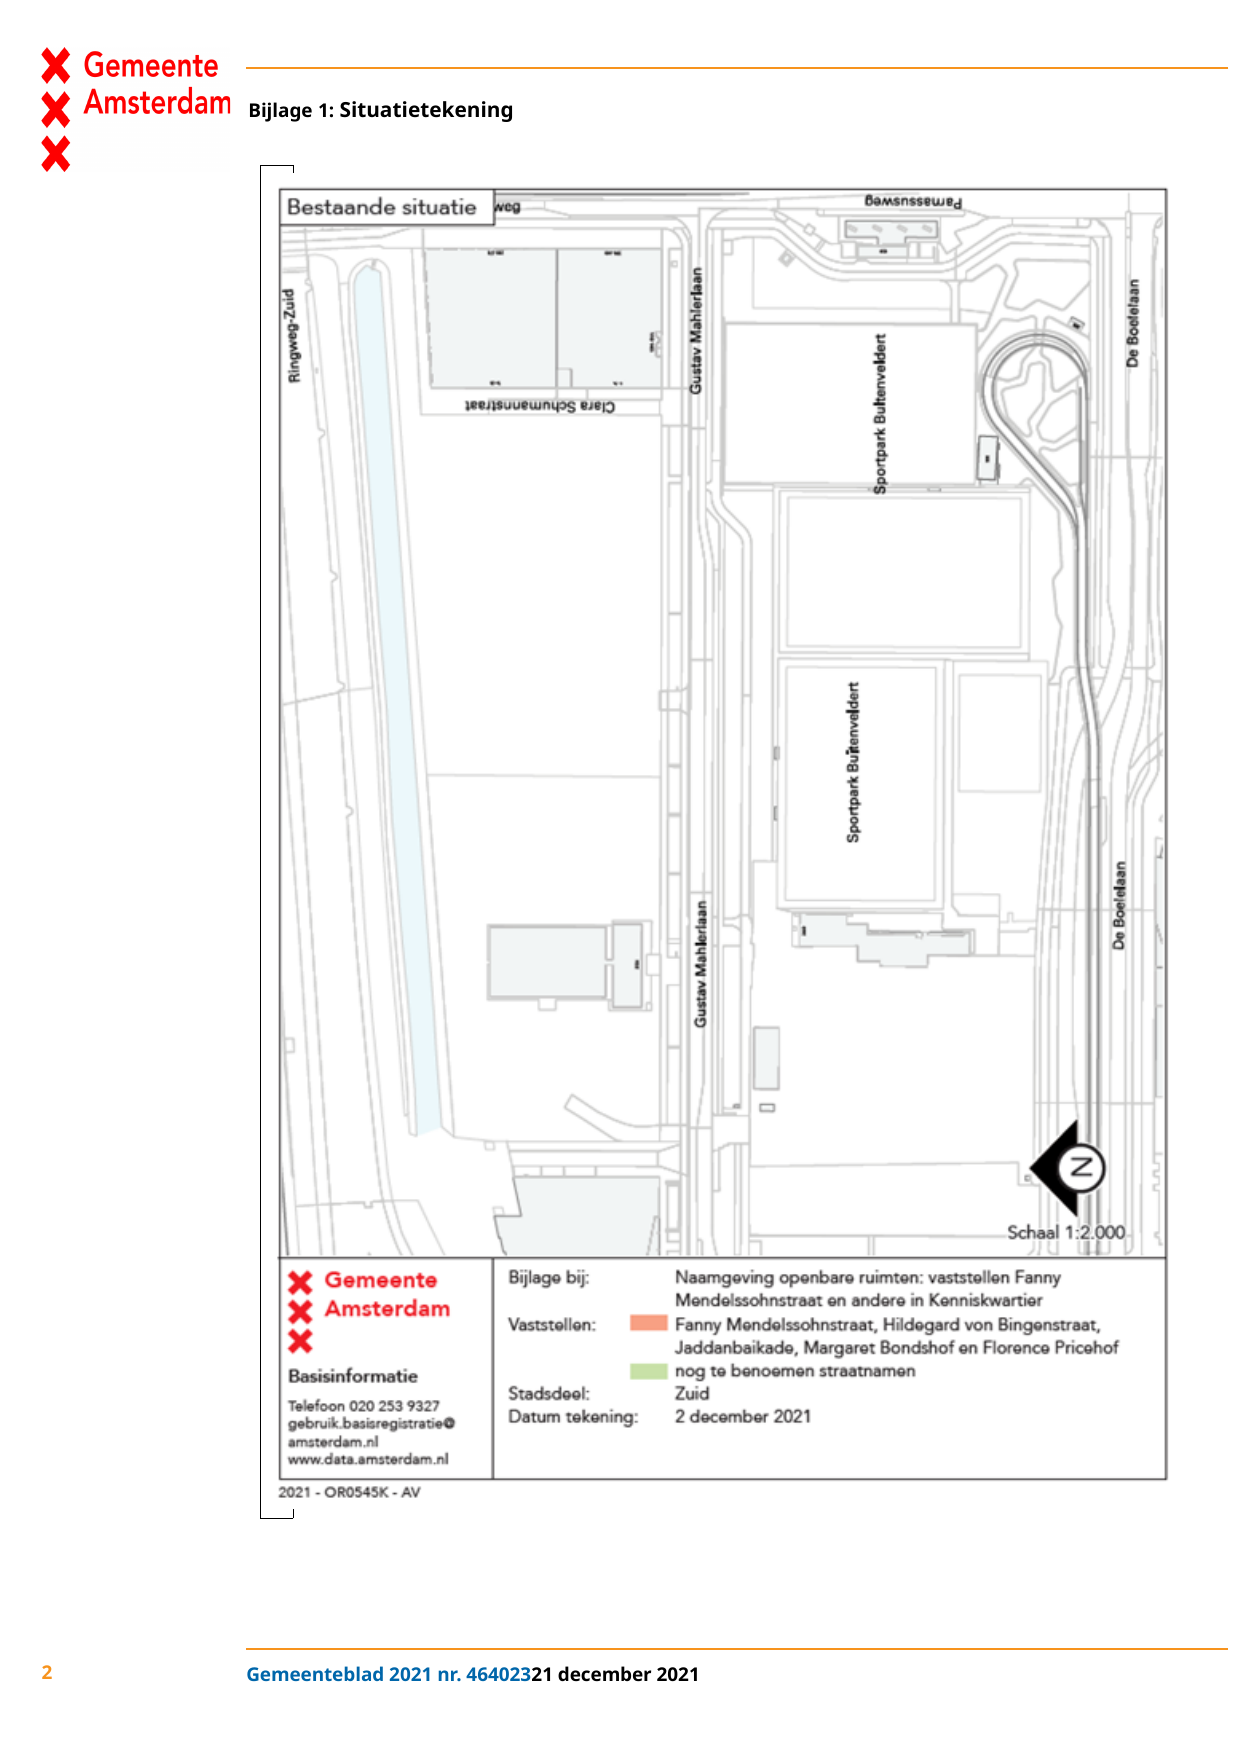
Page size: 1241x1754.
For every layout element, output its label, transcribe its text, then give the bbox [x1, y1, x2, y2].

picture [41, 47, 231, 172]
picture [268, 173, 1173, 1509]
text Bijlage 1: Situatietekening [248, 95, 1152, 123]
